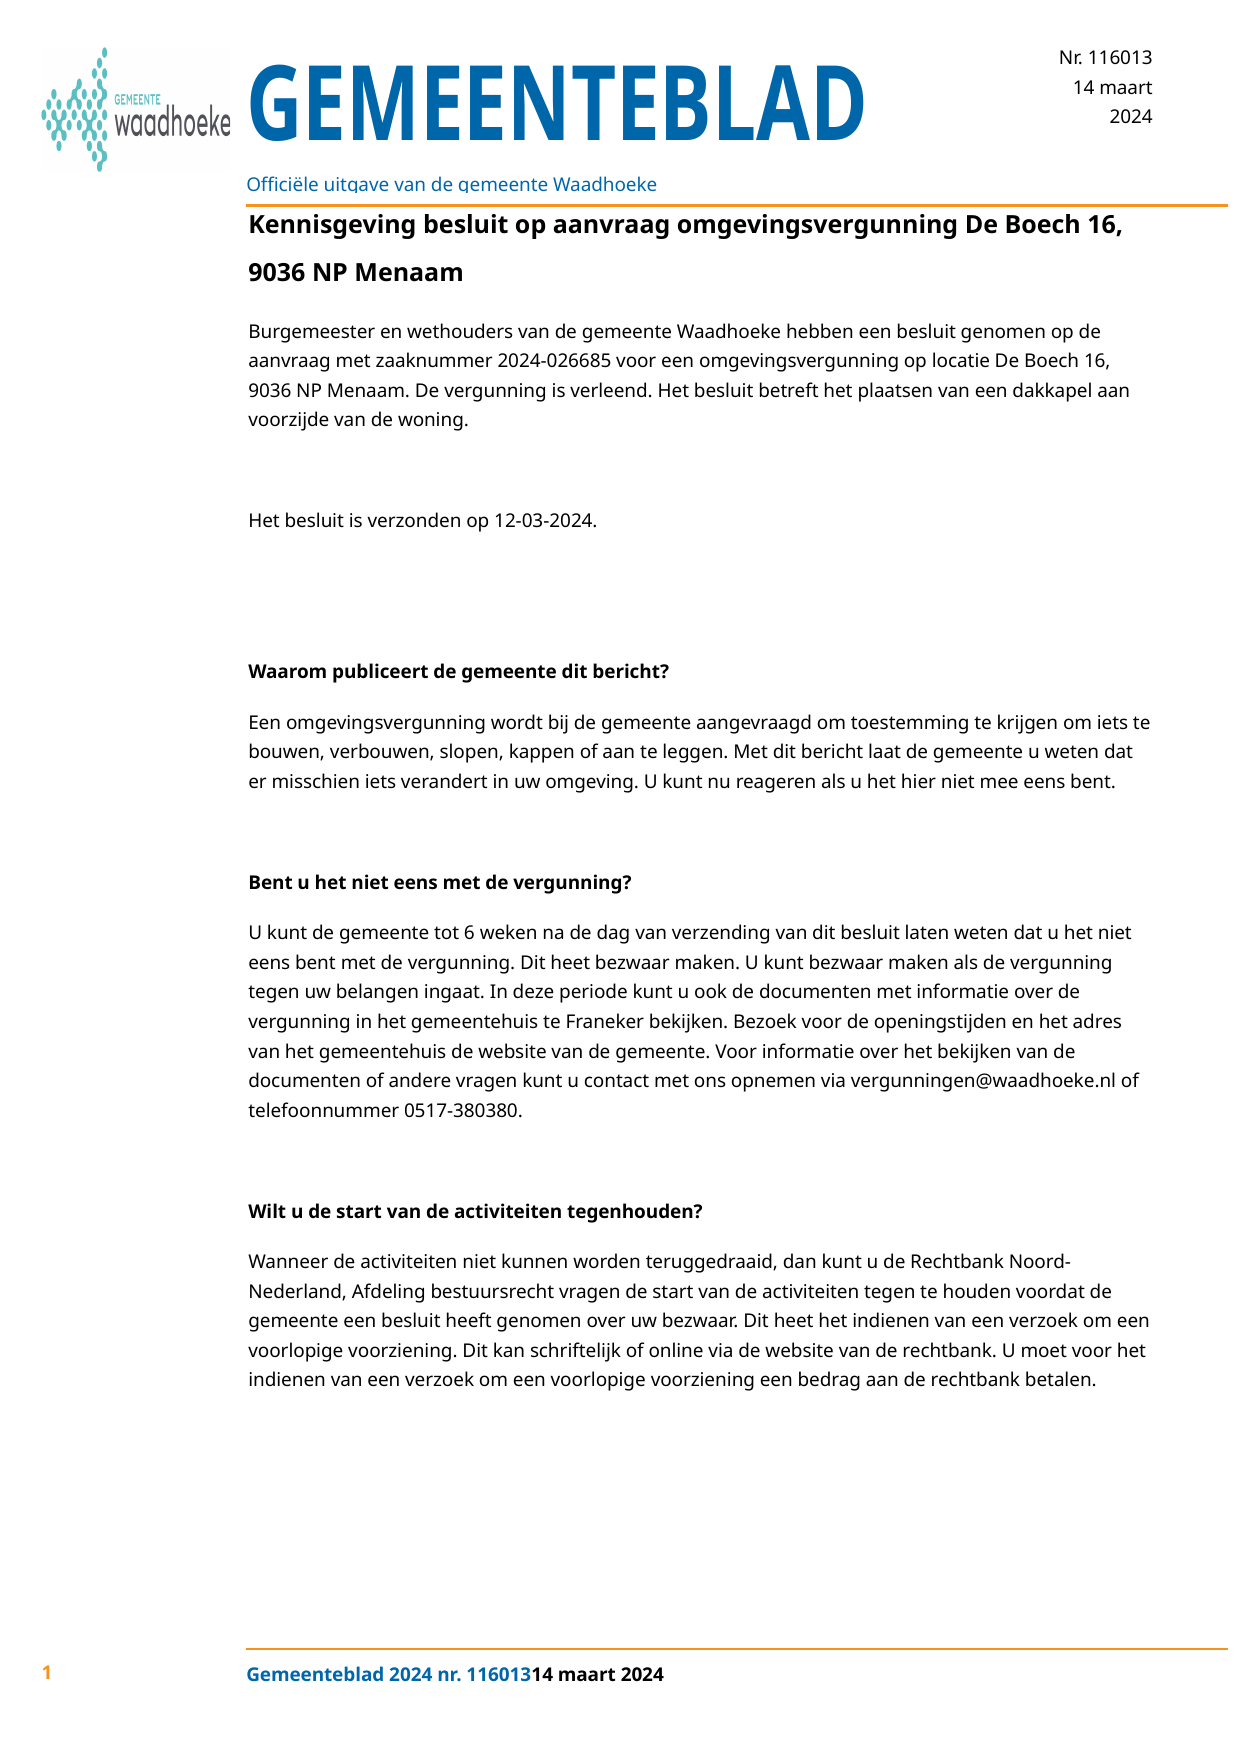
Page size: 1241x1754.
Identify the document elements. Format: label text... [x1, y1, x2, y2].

text U kunt de gemeente tot 6 weken na de dag van verzending van dit besluit laten weten dat u het niet eens bent met de vergunning. Dit heet bezwaar maken. U kunt bezwaar maken als de vergunning tegen uw belangen ingaat. In deze periode kunt u ook de documenten met informatie over de vergunning in het gemeentehuis te Franeker bekijken. Bezoek voor de openingstijden en het adres van het gemeentehuis de website van de gemeente. Voor informatie over het bekijken van de documenten of andere vragen kunt u contact met ons opnemen via vergunningen@waadhoeke.nl of telefoonnummer 0517-380380. [248, 919, 1152, 1123]
text Kennisgeving besluit op aanvraag omgevingsvergunning De Boech 16, 9036 NP Menaam [248, 207, 1152, 288]
text Het besluit is verzonden op 12-03-2024. [248, 507, 1152, 533]
text Burgemeester en wethouders van de gemeente Waadhoeke hebben een besluit genomen op de aanvraag met zaaknummer 2024-026685 voor een omgevingsvergunning op locatie De Boech 16, 9036 NP Menaam. De vergunning is verleend. Het besluit betreft het plaatsen van een dakkapel aan voorzijde van de woning. [248, 318, 1152, 432]
text Wilt u de start van de activiteiten tegenhouden? [248, 1198, 1152, 1224]
text Bent u het niet eens met de vergunning? [248, 869, 1152, 895]
text Waarom publiceert de gemeente dit bericht? [248, 659, 1152, 684]
text Wanneer de activiteiten niet kunnen worden teruggedraaid, dan kunt u de Rechtbank Noord-Nederland, Afdeling bestuursrecht vragen de start van de activiteiten tegen te houden voordat de gemeente een besluit heeft genomen over uw bezwaar. Dit heet het indienen van een verzoek om een voorlopige voorziening. Dit kan schriftelijk of online via de website van de rechtbank. U moet voor het indienen van een verzoek om een voorlopige voorziening een bedrag aan de rechtbank betalen. [248, 1248, 1152, 1392]
picture [41, 47, 231, 172]
text Een omgevingsvergunning wordt bij de gemeente aangevraagd om toestemming te krijgen om iets te bouwen, verbouwen, slopen, kappen of aan te leggen. Met dit bericht laat de gemeente u weten dat er misschien iets verandert in uw omgeving. U kunt nu reageren als u het hier niet mee eens bent. [248, 709, 1152, 794]
